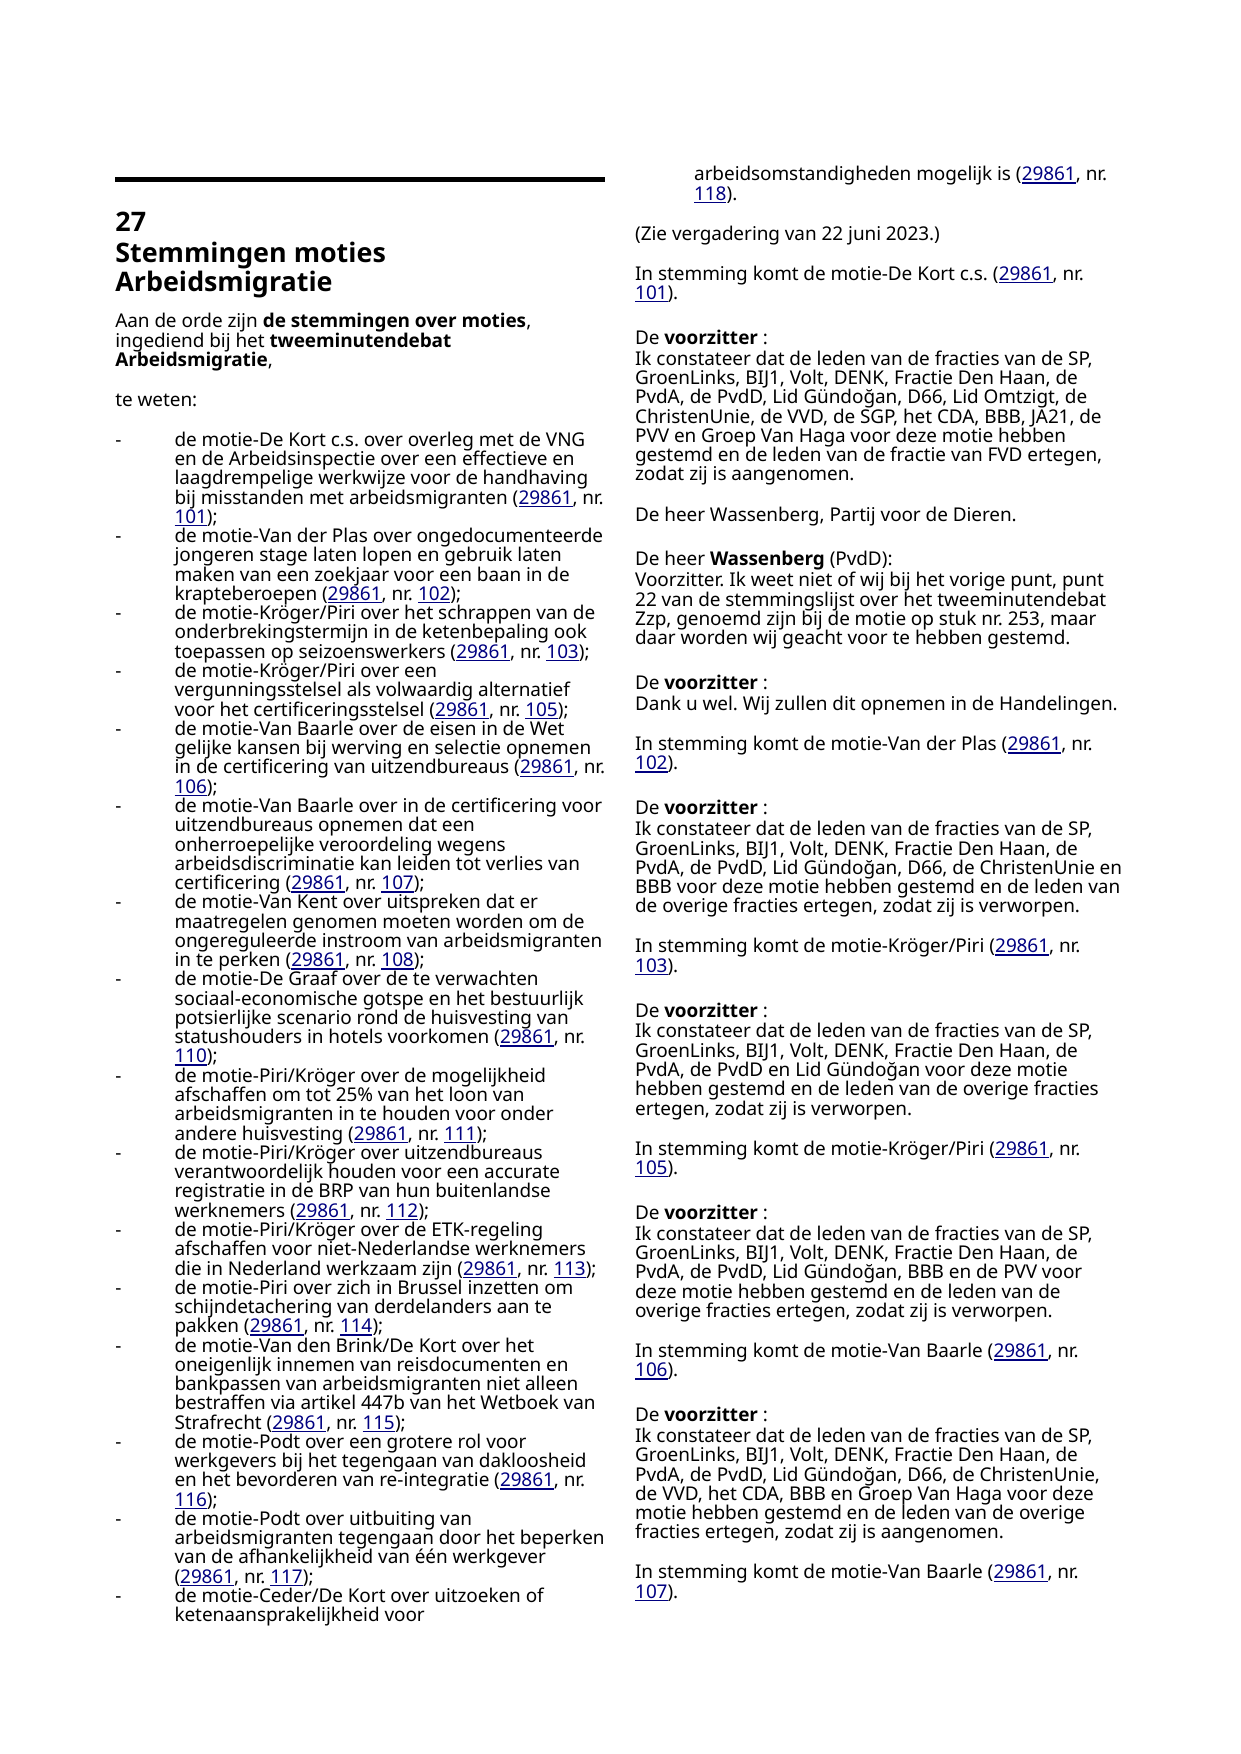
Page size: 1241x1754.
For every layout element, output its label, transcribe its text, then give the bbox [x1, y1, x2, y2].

text De voorzitter : [635, 669, 1125, 695]
list de motie-Kröger/Piri over het schrappen van de onderbrekingstermijn in de ketenbepaling ook toepassen op seizoenswerkers (29861, nr. 103); [115, 604, 605, 662]
text In stemming komt de motie-Kröger/Piri (29861, nr. 105). [635, 1140, 1125, 1178]
text Voorzitter. Ik weet niet of wij bij het vorige punt, punt 22 van de stemmingslijst over het tweeminutendebat Zzp, genoemd zijn bij de motie op stuk nr. 253, maar daar worden wij geacht voor te hebben gestemd. [635, 571, 1125, 648]
list de motie-Van Kent over uitspreken dat er maatregelen genomen moeten worden om de ongereguleerde instroom van arbeidsmigranten in te perken (29861, nr. 108); [115, 893, 605, 970]
list de motie-Podt over een grotere rol voor werkgevers bij het tegengaan van dakloosheid en het bevorderen van re-integratie (29861, nr. 116); [115, 1433, 605, 1510]
text In stemming komt de motie-Kröger/Piri (29861, nr. 103). [635, 937, 1125, 976]
text Dank u wel. Wij zullen dit opnemen in de Handelingen. [635, 695, 1125, 714]
list de motie-Piri/Kröger over uitzendbureaus verantwoordelijk houden voor een accurate registratie in de BRP van hun buitenlandse werknemers (29861, nr. 112); [115, 1144, 605, 1221]
text De voorzitter : [635, 1199, 1125, 1225]
text (Zie vergadering van 22 juni 2023.) [635, 224, 1125, 244]
list arbeidsomstandigheden mogelijk is (29861, nr. 118). [635, 165, 1125, 204]
text Ik constateer dat de leden van de fracties van de SP, GroenLinks, BIJ1, Volt, DENK, Fractie Den Haan, de PvdA, de PvdD, Lid Gündoğan, D66, de ChristenUnie en BBB voor deze motie hebben gestemd en de leden van de overige fracties ertegen, zodat zij is verworpen. [635, 820, 1125, 917]
list de motie-De Graaf over de te verwachten sociaal-economische gotspe en het bestuurlijk potsierlijke scenario rond de huisvesting van statushouders in hotels voorkomen (29861, nr. 110); [115, 970, 605, 1067]
text De voorzitter : [635, 794, 1125, 820]
text Stemmingen moties Arbeidsmigratie [115, 239, 605, 312]
text In stemming komt de motie-De Kort c.s. (29861, nr. 101). [635, 265, 1125, 303]
list de motie-Van der Plas over ongedocumenteerde jongeren stage laten lopen en gebruik laten maken van een zoekjaar voor een baan in de krapteberoepen (29861, nr. 102); [115, 527, 605, 604]
text Ik constateer dat de leden van de fracties van de SP, GroenLinks, BIJ1, Volt, DENK, Fractie Den Haan, de PvdA, de PvdD, Lid Gündoğan, D66, de ChristenUnie, de VVD, het CDA, BBB en Groep Van Haga voor deze motie hebben gestemd en de leden van de overige fracties ertegen, zodat zij is aangenomen. [635, 1427, 1125, 1543]
list de motie-Piri/Kröger over de ETK-regeling afschaffen voor niet-Nederlandse werknemers die in Nederland werkzaam zijn (29861, nr. 113); [115, 1221, 605, 1279]
text te weten: [115, 391, 605, 410]
text Ik constateer dat de leden van de fracties van de SP, GroenLinks, BIJ1, Volt, DENK, Fractie Den Haan, de PvdA, de PvdD, Lid Gündoğan, BBB en de PVV voor deze motie hebben gestemd en de leden van de overige fracties ertegen, zodat zij is verworpen. [635, 1225, 1125, 1321]
text Ik constateer dat de leden van de fracties van de SP, GroenLinks, BIJ1, Volt, DENK, Fractie Den Haan, de PvdA, de PvdD en Lid Gündoğan voor deze motie hebben gestemd en de leden van de overige fracties ertegen, zodat zij is verworpen. [635, 1022, 1125, 1119]
text In stemming komt de motie-Van Baarle (29861, nr. 106). [635, 1342, 1125, 1381]
list de motie-Piri/Kröger over de mogelijkheid afschaffen om tot 25% van het loon van arbeidsmigranten in te houden voor onder andere huisvesting (29861, nr. 111); [115, 1067, 605, 1144]
text Aan de orde zijn de stemmingen over moties, ingediend bij het tweeminutendebat Arbeidsmigratie, [115, 312, 605, 370]
text In stemming komt de motie-Van der Plas (29861, nr. 102). [635, 735, 1125, 774]
list de motie-Ceder/De Kort over uitzoeken of ketenaansprakelijkheid voor [115, 1587, 605, 1626]
text De voorzitter : [635, 324, 1125, 350]
text De voorzitter : [635, 997, 1125, 1022]
text 27 [115, 203, 605, 239]
text De heer Wassenberg, Partij voor de Dieren. [635, 506, 1125, 525]
list de motie-Piri over zich in Brussel inzetten om schijndetachering van derdelanders aan te pakken (29861, nr. 114); [115, 1279, 605, 1337]
list de motie-Van den Brink/De Kort over het oneigenlijk innemen van reisdocumenten en bankpassen van arbeidsmigranten niet alleen bestraffen via artikel 447b van het Wetboek van Strafrecht (29861, nr. 115); [115, 1337, 605, 1433]
list de motie-Van Baarle over in de certificering voor uitzendbureaus opnemen dat een onherroepelijke veroordeling wegens arbeidsdiscriminatie kan leiden tot verlies van certificering (29861, nr. 107); [115, 797, 605, 893]
list de motie-Kröger/Piri over een vergunningsstelsel als volwaardig alternatief voor het certificeringsstelsel (29861, nr. 105); [115, 662, 605, 720]
text De voorzitter : [635, 1401, 1125, 1427]
text De heer Wassenberg (PvdD): [635, 546, 1125, 571]
list de motie-De Kort c.s. over overleg met de VNG en de Arbeidsinspectie over een effectieve en laagdrempelige werkwijze voor de handhaving bij misstanden met arbeidsmigranten (29861, nr. 101); [115, 431, 605, 527]
list de motie-Van Baarle over de eisen in de Wet gelijke kansen bij werving en selectie opnemen in de certificering van uitzendbureaus (29861, nr. 106); [115, 720, 605, 797]
text In stemming komt de motie-Van Baarle (29861, nr. 107). [635, 1563, 1125, 1602]
text Ik constateer dat de leden van de fracties van de SP, GroenLinks, BIJ1, Volt, DENK, Fractie Den Haan, de PvdA, de PvdD, Lid Gündoğan, D66, Lid Omtzigt, de ChristenUnie, de VVD, de SGP, het CDA, BBB, JA21, de PVV en Groep Van Haga voor deze motie hebben gestemd en de leden van de fractie van FVD ertegen, zodat zij is aangenomen. [635, 350, 1125, 485]
list de motie-Podt over uitbuiting van arbeidsmigranten tegengaan door het beperken van de afhankelijkheid van één werkgever (29861, nr. 117); [115, 1510, 605, 1587]
